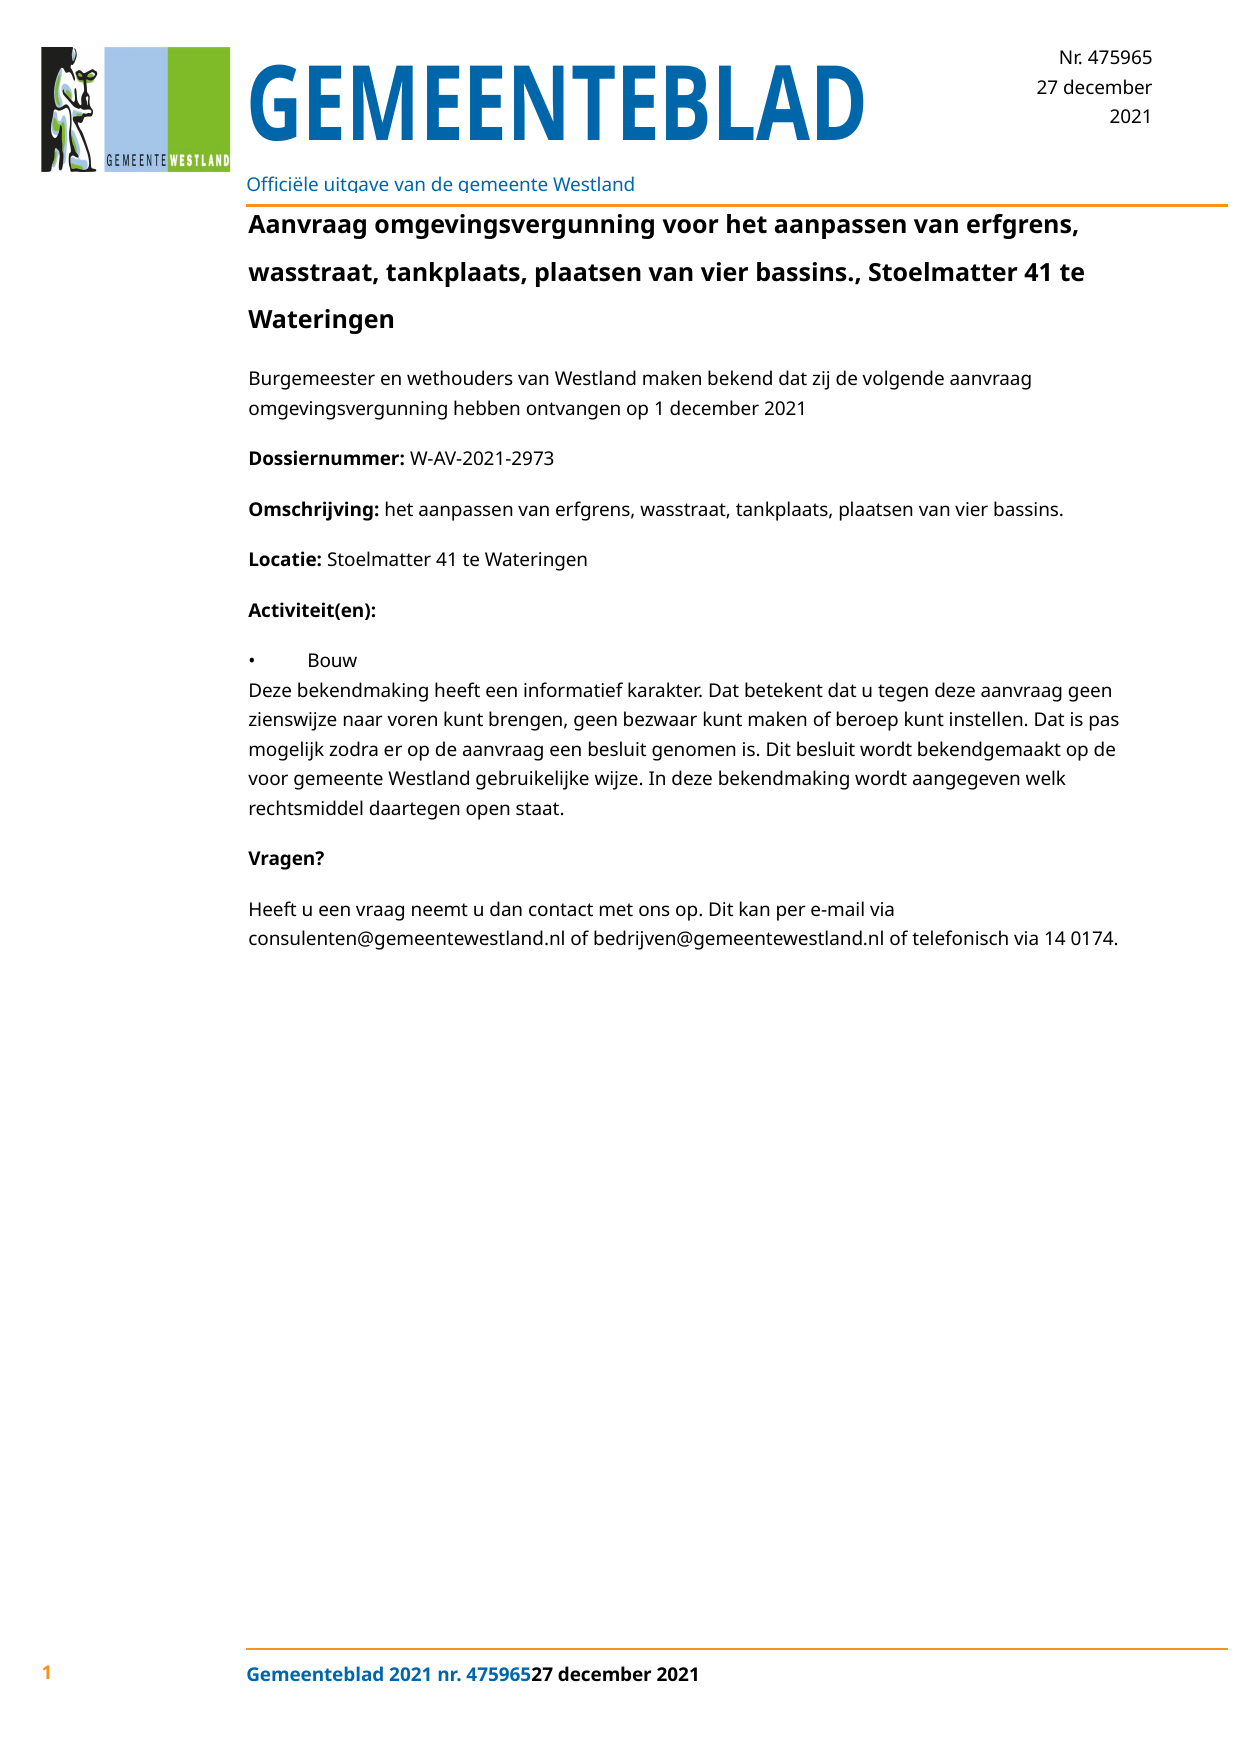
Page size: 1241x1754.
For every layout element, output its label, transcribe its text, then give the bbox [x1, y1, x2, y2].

text Heeft u een vraag neemt u dan contact met ons op. Dit kan per e-mail via consulenten@gemeentewestland.nl of bedrijven@gemeentewestland.nl of telefonisch via 14 0174. [248, 896, 1152, 951]
text Burgemeester en wethouders van Westland maken bekend dat zij de volgende aanvraag omgevingsvergunning hebben ontvangen op 1 december 2021 [248, 366, 1152, 421]
text Locatie: Stoelmatter 41 te Wateringen [248, 546, 1152, 572]
list Bouw [248, 647, 1152, 673]
picture [41, 47, 231, 172]
text Omschrijving: het aanpassen van erfgrens, wasstraat, tankplaats, plaatsen van vier bassins. [248, 496, 1152, 522]
text Activiteit(en): [248, 597, 1152, 622]
text Deze bekendmaking heeft een informatief karakter. Dat betekent dat u tegen deze aanvraag geen zienswijze naar voren kunt brengen, geen bezwaar kunt maken of beroep kunt instellen. Dat is pas mogelijk zodra er op de aanvraag een besluit genomen is. Dit besluit wordt bekendgemaakt op de voor gemeente Westland gebruikelijke wijze. In deze bekendmaking wordt aangegeven welk rechtsmiddel daartegen open staat. [248, 677, 1152, 821]
text Vragen? [248, 846, 1152, 871]
text Aanvraag omgevingsvergunning voor het aanpassen van erfgrens, wasstraat, tankplaats, plaatsen van vier bassins., Stoelmatter 41 te Wateringen [248, 207, 1152, 336]
text Dossiernummer: W-AV-2021-2973 [248, 446, 1152, 471]
